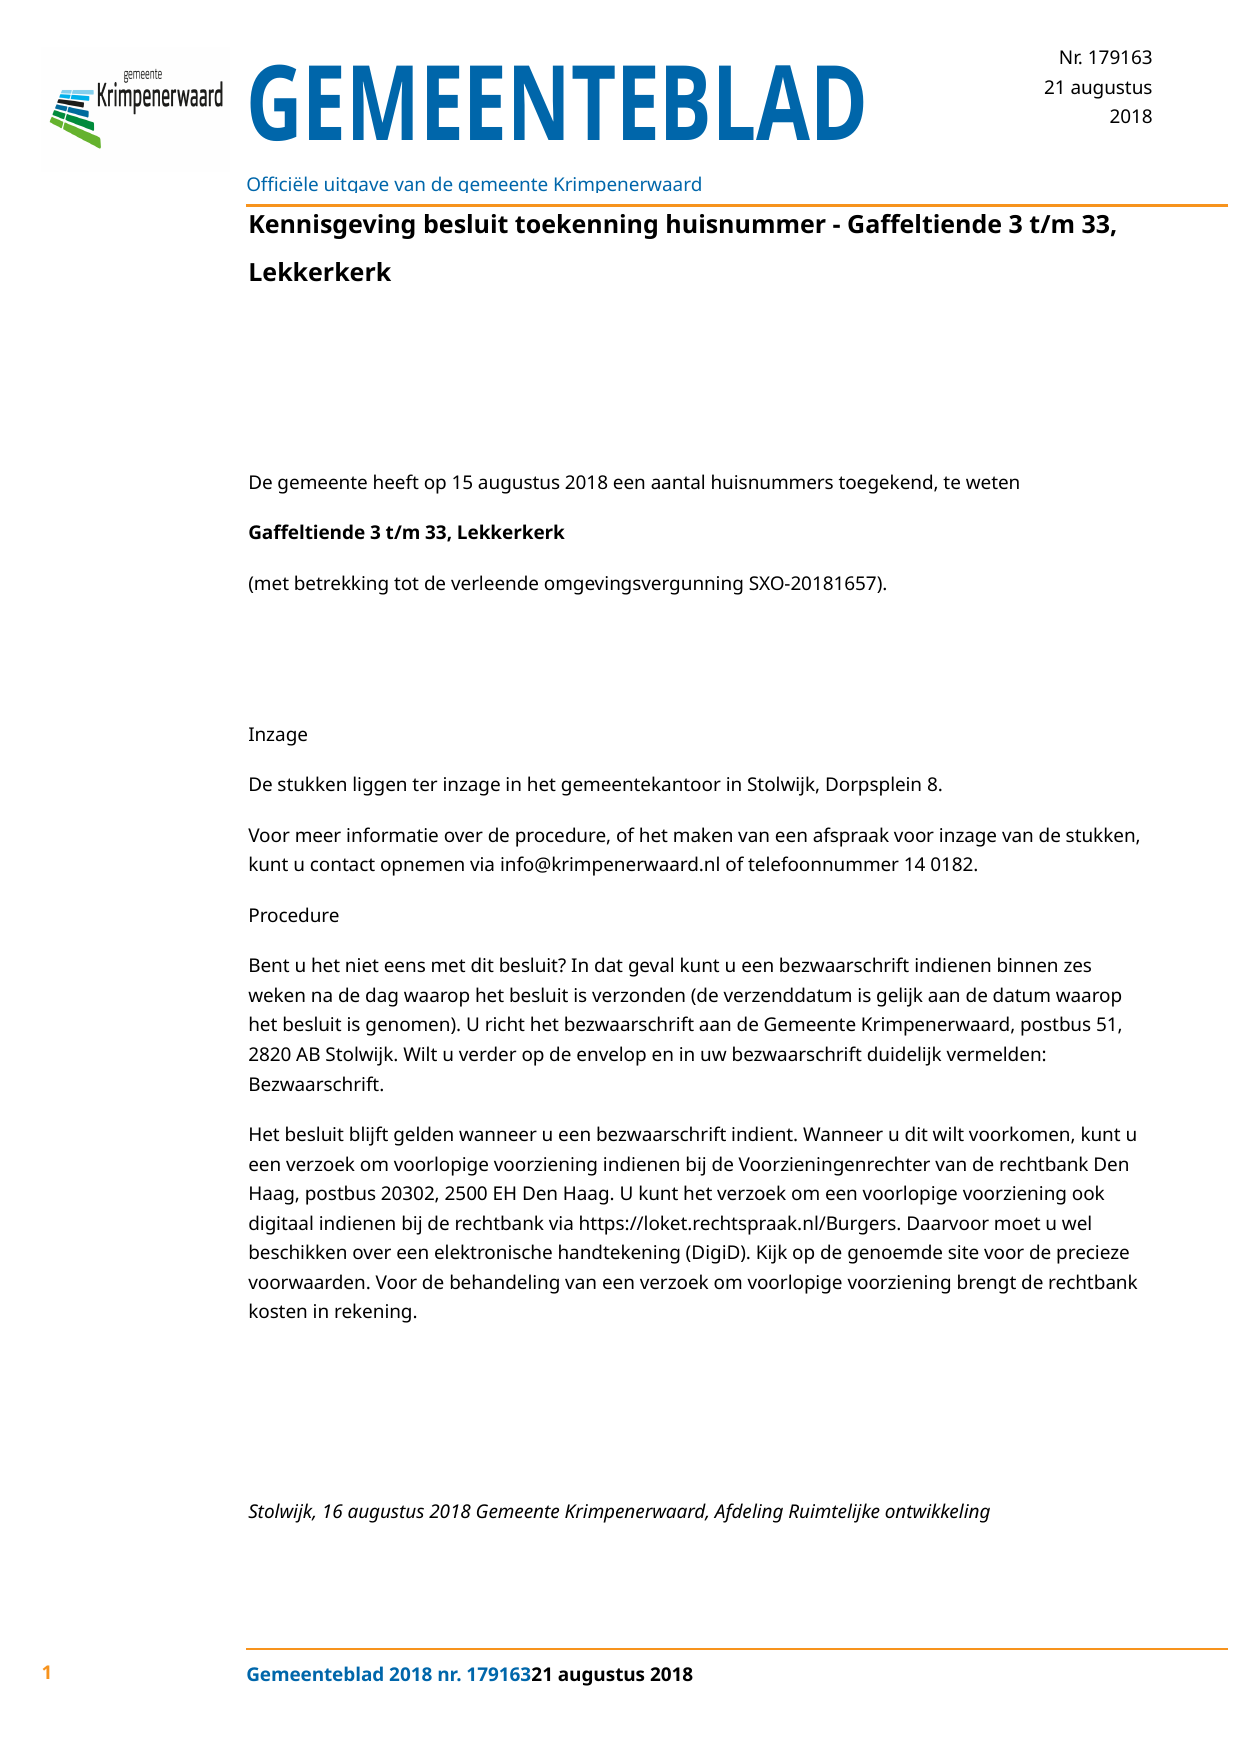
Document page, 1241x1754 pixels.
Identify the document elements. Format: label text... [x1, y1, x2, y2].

text De gemeente heeft op 15 augustus 2018 een aantal huisnummers toegekend, te weten [248, 469, 1152, 495]
text De stukken liggen ter inzage in het gemeentekantoor in Stolwijk, Dorpsplein 8. [248, 772, 1152, 797]
text Gaffeltiende 3 t/m 33, Lekkerkerk [248, 519, 1152, 545]
text Procedure [248, 902, 1152, 928]
text Bent u het niet eens met dit besluit? In dat geval kunt u een bezwaarschrift indienen binnen zes weken na de dag waarop het besluit is verzonden (de verzenddatum is gelijk aan de datum waarop het besluit is genomen). U richt het bezwaarschrift aan de Gemeente Krimpenerwaard, postbus 51, 2820 AB Stolwijk. Wilt u verder op de envelop en in uw bezwaarschrift duidelijk vermelden: Bezwaarschrift. [248, 952, 1152, 1097]
text Inzage [248, 721, 1152, 747]
text Het besluit blijft gelden wanneer u een bezwaarschrift indient. Wanneer u dit wilt voorkomen, kunt u een verzoek om voorlopige voorziening indienen bij de Voorzieningenrechter van de rechtbank Den Haag, postbus 20302, 2500 EH Den Haag. U kunt het verzoek om een voorlopige voorziening ook digitaal indienen bij de rechtbank via https://loket.rechtspraak.nl/Burgers. Daarvoor moet u wel beschikken over een elektronische handtekening (DigiD). Kijk op de genoemde site voor de precieze voorwaarden. Voor de behandeling van een verzoek om voorlopige voorziening brengt de rechtbank kosten in rekening. [248, 1121, 1152, 1324]
text Kennisgeving besluit toekenning huisnummer - Gaffeltiende 3 t/m 33, Lekkerkerk [248, 207, 1152, 288]
text Stolwijk, 16 augustus 2018 Gemeente Krimpenerwaard, Afdeling Ruimtelijke ontwikkeling [248, 1498, 1152, 1523]
text (met betrekking tot de verleende omgevingsvergunning SXO-20181657). [248, 570, 1152, 596]
text Voor meer informatie over de procedure, of het maken van een afspraak voor inzage van de stukken, kunt u contact opnemen via info@krimpenerwaard.nl of telefoonnummer 14 0182. [248, 822, 1152, 877]
picture [41, 47, 231, 172]
